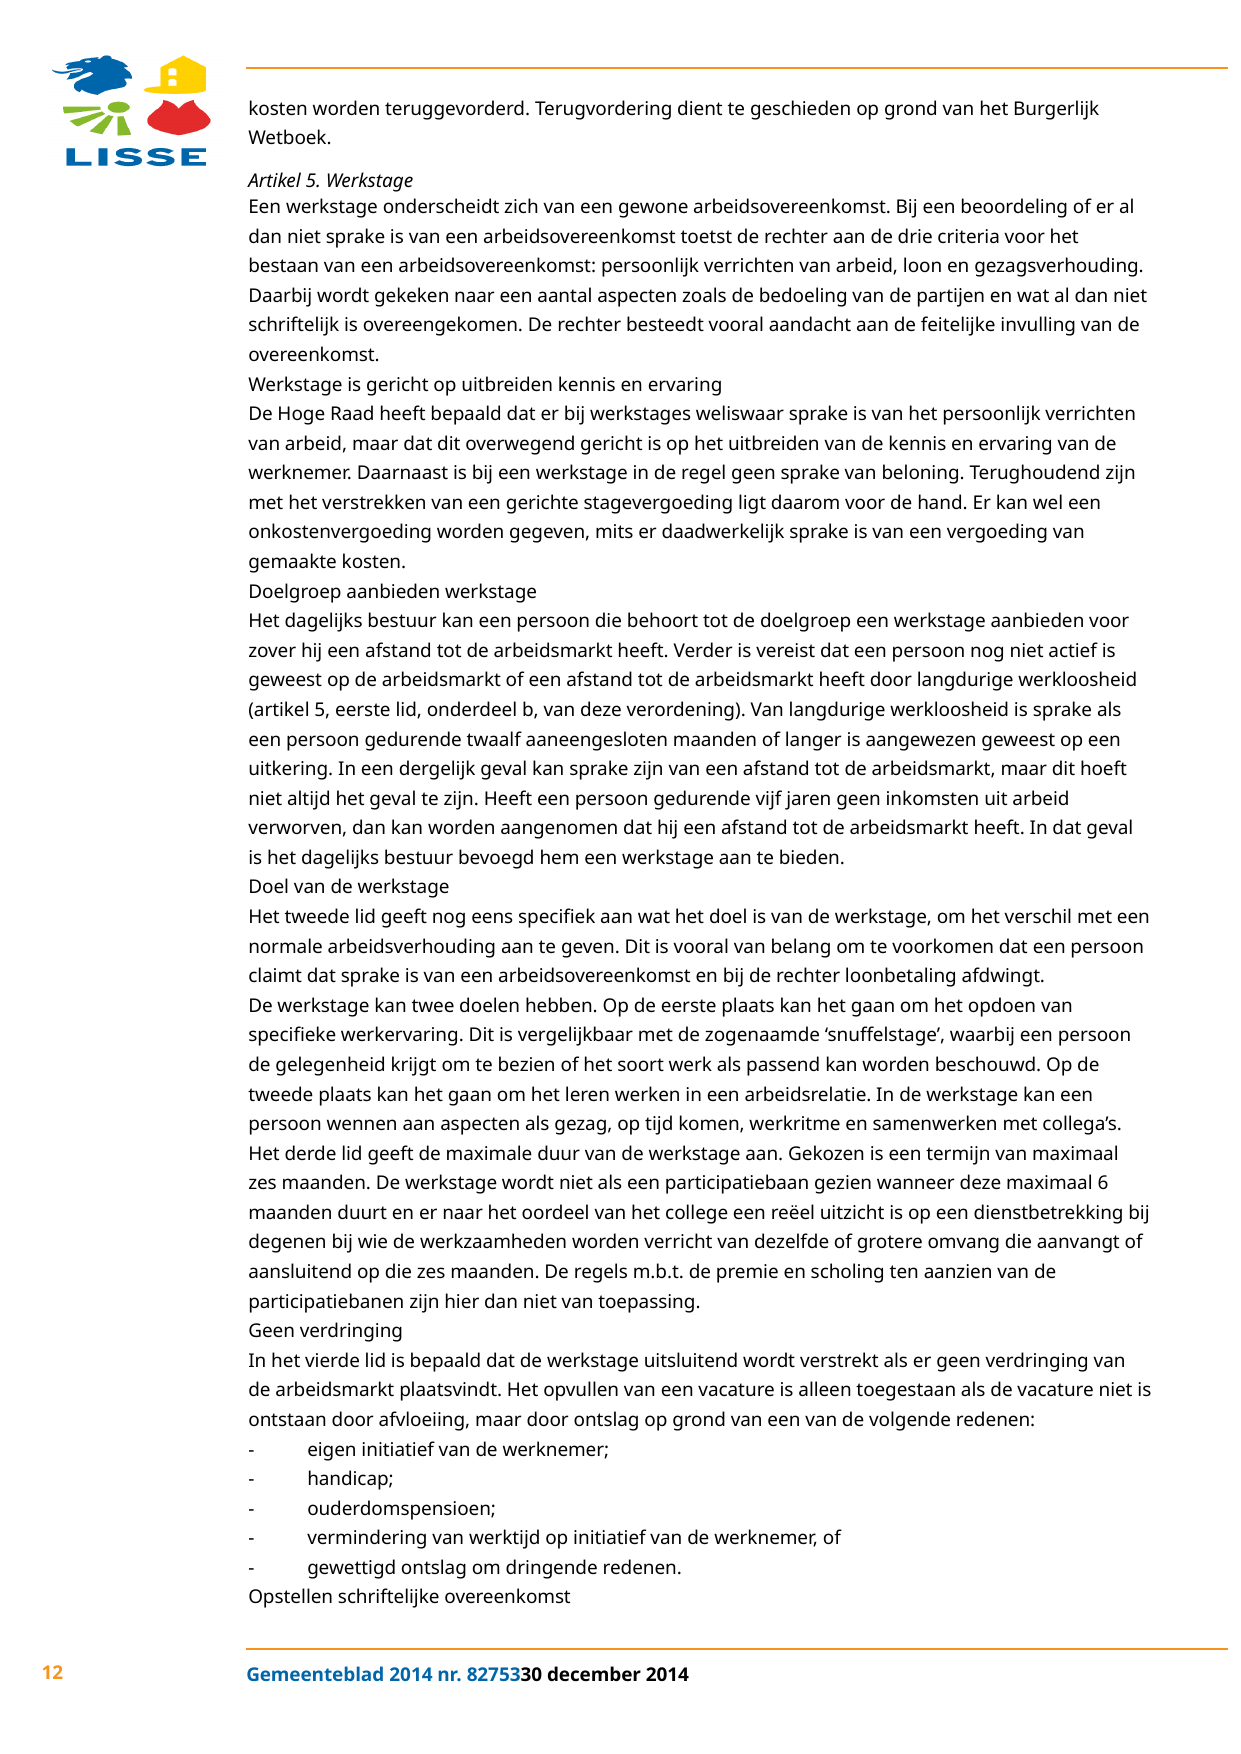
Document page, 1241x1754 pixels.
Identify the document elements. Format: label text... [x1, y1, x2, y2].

text Het dagelijks bestuur kan een persoon die behoort tot de doelgroep een werkstage aanbieden voor zover hij een afstand tot de arbeidsmarkt heeft. Verder is vereist dat een persoon nog niet actief is geweest op de arbeidsmarkt of een afstand tot de arbeidsmarkt heeft door langdurige werkloosheid (artikel 5, eerste lid, onderdeel b, van deze verordening). Van langdurige werkloosheid is sprake als een persoon gedurende twaalf aaneengesloten maanden of langer is aangewezen geweest op een uitkering. In een dergelijk geval kan sprake zijn van een afstand tot de arbeidsmarkt, maar dit hoeft niet altijd het geval te zijn. Heeft een persoon gedurende vijf jaren geen inkomsten uit arbeid verworven, dan kan worden aangenomen dat hij een afstand tot de arbeidsmarkt heeft. In dat geval is het dagelijks bestuur bevoegd hem een werkstage aan te bieden. [248, 607, 1152, 870]
text De Hoge Raad heeft bepaald dat er bij werkstages weliswaar sprake is van het persoonlijk verrichten van arbeid, maar dat dit overwegend gericht is op het uitbreiden van de kennis en ervaring van de werknemer. Daarnaast is bij een werkstage in de regel geen sprake van beloning. Terughoudend zijn met het verstrekken van een gerichte stagevergoeding ligt daarom voor de hand. Er kan wel een onkostenvergoeding worden gegeven, mits er daadwerkelijk sprake is van een vergoeding van gemaakte kosten. [248, 400, 1152, 574]
text Werkstage is gericht op uitbreiden kennis en ervaring [248, 371, 1152, 396]
list eigen initiatief van de werknemer; [248, 1436, 1152, 1461]
text Doel van de werkstage [248, 874, 1152, 899]
text Artikel 5. Werkstage [248, 167, 1152, 193]
text Opstellen schriftelijke overeenkomst [248, 1584, 1152, 1609]
text De werkstage kan twee doelen hebben. Op de eerste plaats kan het gaan om het opdoen van specifieke werkervaring. Dit is vergelijkbaar met de zogenaamde ‘snuffelstage’, waarbij een persoon de gelegenheid krijgt om te bezien of het soort werk als passend kan worden beschouwd. Op de tweede plaats kan het gaan om het leren werken in een arbeidsrelatie. In de werkstage kan een persoon wennen aan aspecten als gezag, op tijd komen, werkritme en samenwerken met collega’s. [248, 992, 1152, 1136]
text Het derde lid geeft de maximale duur van de werkstage aan. Gekozen is een termijn van maximaal zes maanden. De werkstage wordt niet als een participatiebaan gezien wanneer deze maximaal 6 maanden duurt en er naar het oordeel van het college een reëel uitzicht is op een dienstbetrekking bij degenen bij wie de werkzaamheden worden verricht van dezelfde of grotere omvang die aanvangt of aansluitend op die zes maanden. De regels m.b.t. de premie en scholing ten aanzien van de participatiebanen zijn hier dan niet van toepassing. [248, 1140, 1152, 1313]
list ouderdomspensioen; [248, 1495, 1152, 1521]
list gewettigd ontslag om dringende redenen. [248, 1554, 1152, 1580]
text Het tweede lid geeft nog eens specifiek aan wat het doel is van de werkstage, om het verschil met een normale arbeidsverhouding aan te geven. Dit is vooral van belang om te voorkomen dat een persoon claimt dat sprake is van een arbeidsovereenkomst en bij de rechter loonbetaling afdwingt. [248, 903, 1152, 988]
text Geen verdringing [248, 1317, 1152, 1343]
list vermindering van werktijd op initiatief van de werknemer, of [248, 1524, 1152, 1550]
list handicap; [248, 1465, 1152, 1491]
text Doelgroep aanbieden werkstage [248, 578, 1152, 603]
text Een werkstage onderscheidt zich van een gewone arbeidsovereenkomst. Bij een beoordeling of er al dan niet sprake is van een arbeidsovereenkomst toetst de rechter aan de drie criteria voor het bestaan van een arbeidsovereenkomst: persoonlijk verrichten van arbeid, loon en gezagsverhouding. Daarbij wordt gekeken naar een aantal aspecten zoals de bedoeling van de partijen en wat al dan niet schriftelijk is overeengekomen. De rechter besteedt vooral aandacht aan de feitelijke invulling van de overeenkomst. [248, 193, 1152, 367]
text kosten worden teruggevorderd. Terugvordering dient te geschieden op grond van het Burgerlijk Wetboek. [248, 95, 1152, 150]
text In het vierde lid is bepaald dat de werkstage uitsluitend wordt verstrekt als er geen verdringing van de arbeidsmarkt plaatsvindt. Het opvullen van een vacature is alleen toegestaan als de vacature niet is ontstaan door afvloeiing, maar door ontslag op grond van een van de volgende redenen: [248, 1347, 1152, 1432]
picture [41, 47, 231, 172]
